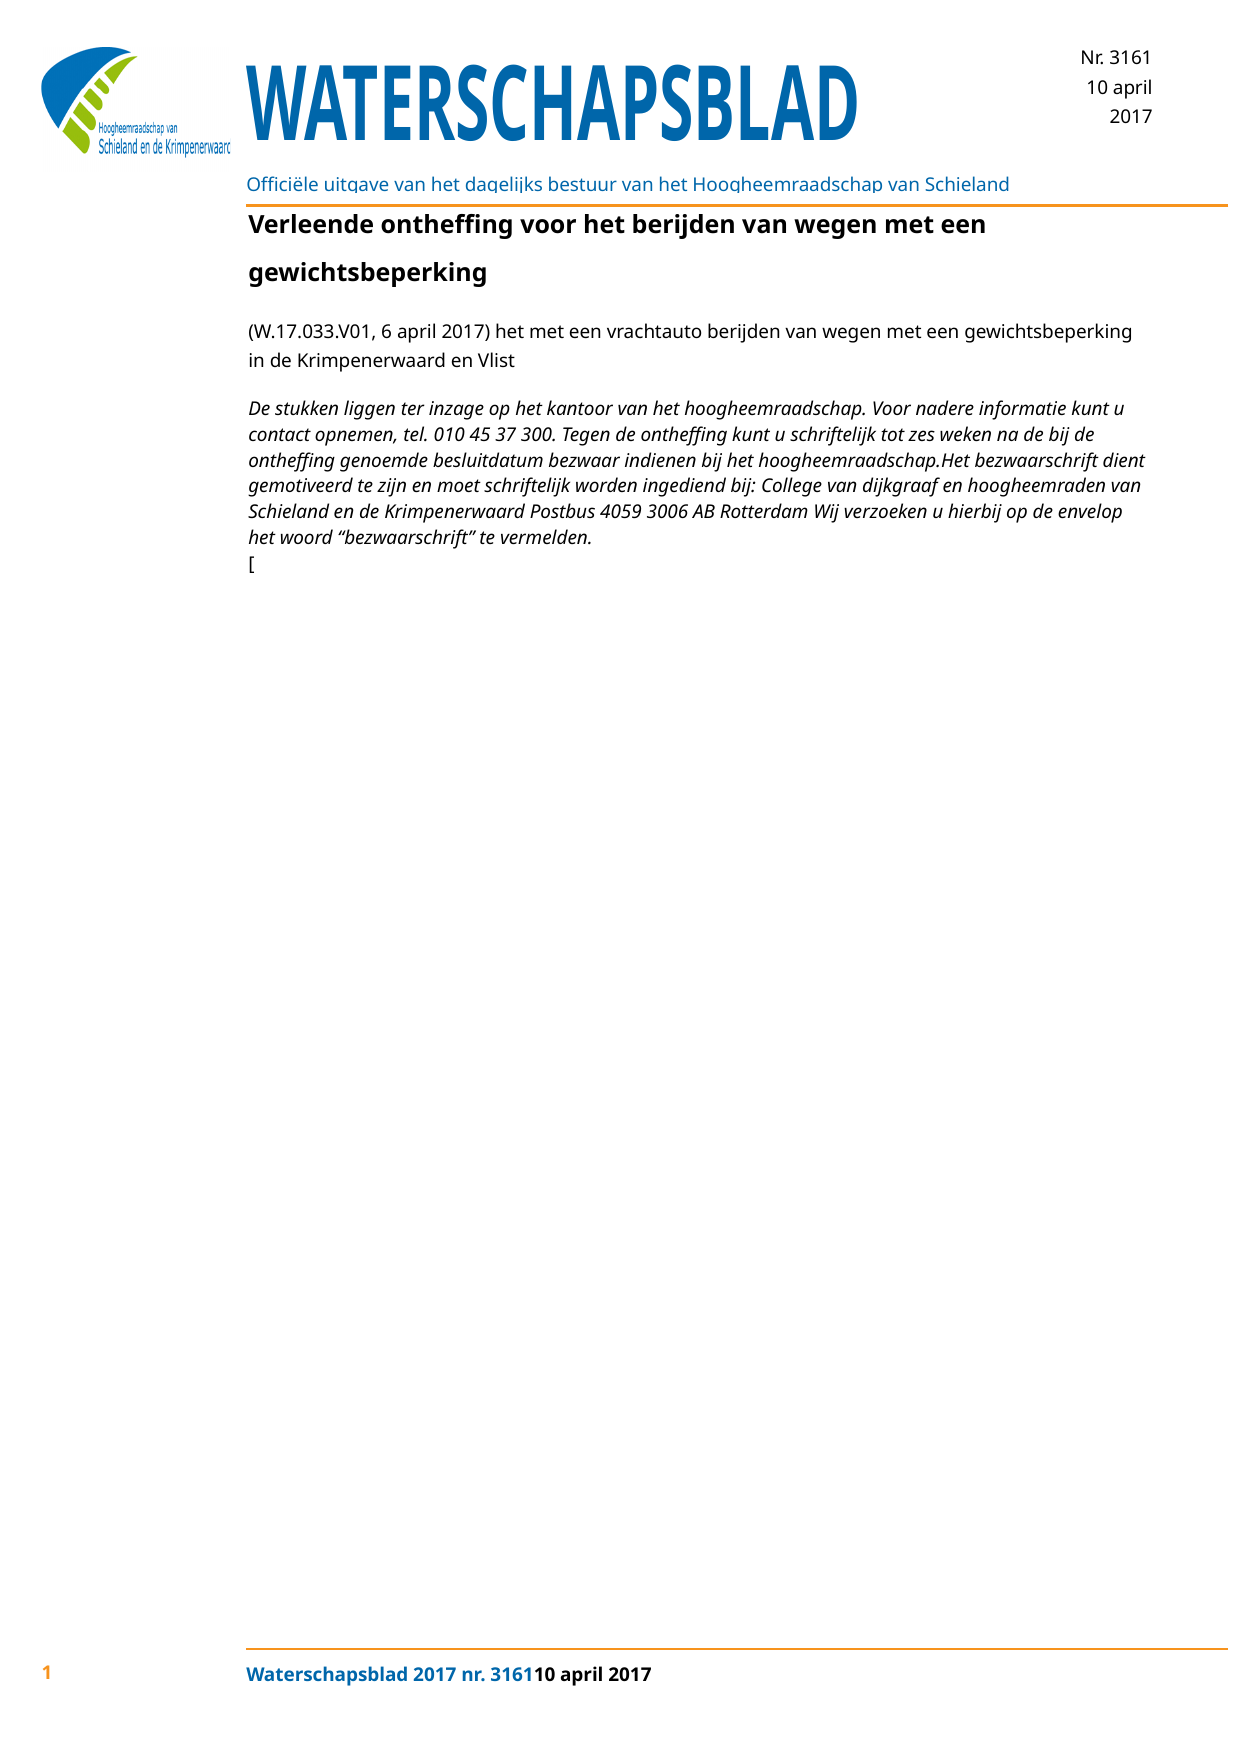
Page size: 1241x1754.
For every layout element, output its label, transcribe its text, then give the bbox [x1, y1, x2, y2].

text [ [248, 550, 1152, 575]
text (W.17.033.V01, 6 april 2017) het met een vrachtauto berijden van wegen met een gewichtsbeperking in de Krimpenerwaard en Vlist [248, 318, 1152, 373]
picture [41, 47, 231, 172]
text Verleende ontheffing voor het berijden van wegen met een gewichtsbeperking [248, 207, 1152, 288]
text De stukken liggen ter inzage op het kantoor van het hoogheemraadschap. Voor nadere informatie kunt u contact opnemen, tel. 010 45 37 300. Tegen de ontheffing kunt u schriftelijk tot zes weken na de bij de ontheffing genoemde besluitdatum bezwaar indienen bij het hoogheemraadschap.Het bezwaarschrift dient gemotiveerd te zijn en moet schriftelijk worden ingediend bij: College van dijkgraaf en hoogheemraden van Schieland en de Krimpenerwaard Postbus 4059 3006 AB Rotterdam Wij verzoeken u hierbij op de envelop het woord “bezwaarschrift” te vermelden. [248, 395, 1152, 550]
